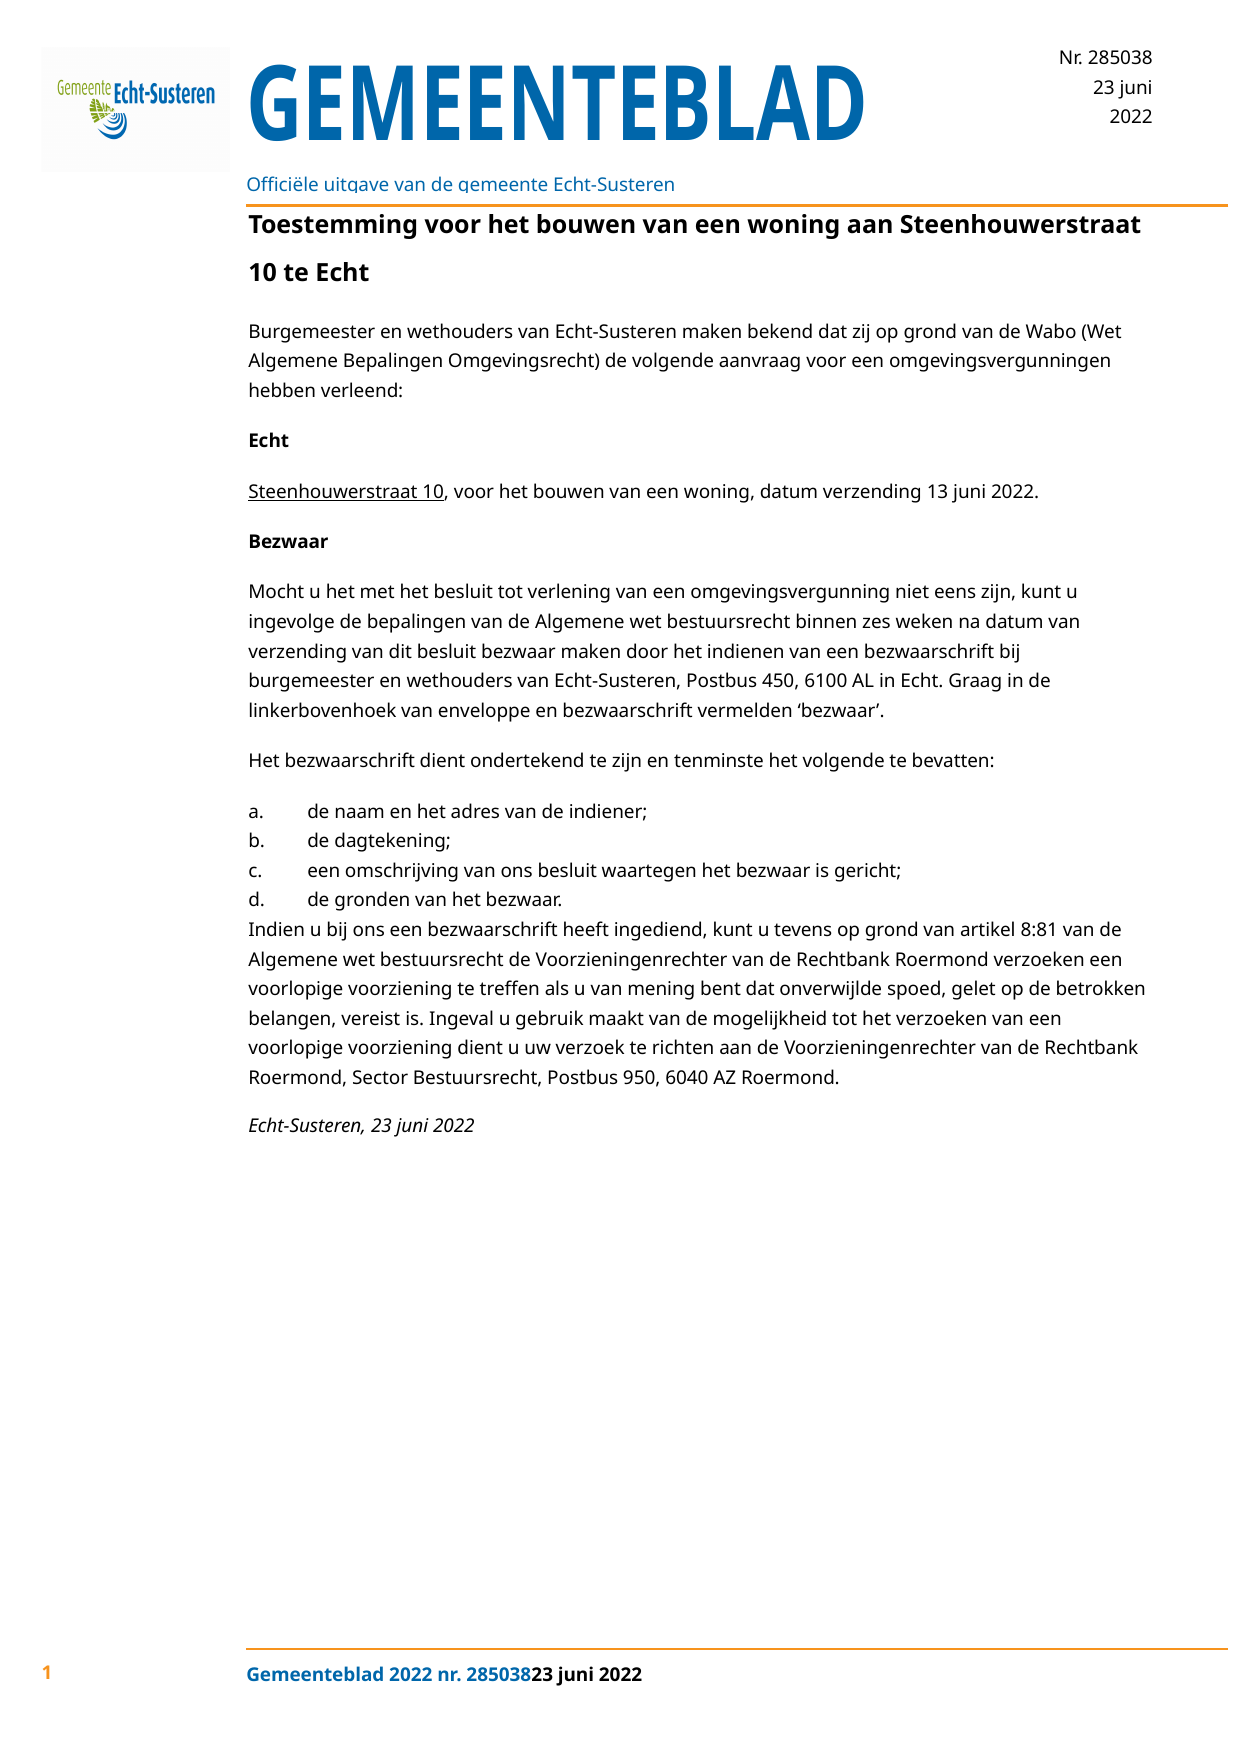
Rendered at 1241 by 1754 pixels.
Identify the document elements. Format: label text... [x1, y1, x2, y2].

text Steenhouwerstraat 10, voor het bouwen van een woning, datum verzending 13 juni 2022. [248, 478, 1152, 504]
list een omschrijving van ons besluit waartegen het bezwaar is gericht; [248, 857, 1152, 883]
text Het bezwaarschrift dient ondertekend te zijn en tenminste het volgende te bevatten: [248, 747, 1152, 773]
text Indien u bij ons een bezwaarschrift heeft ingediend, kunt u tevens op grond van artikel 8:81 van de Algemene wet bestuursrecht de Voorzieningenrechter van de Rechtbank Roermond verzoeken een voorlopige voorziening te treffen als u van mening bent dat onverwijlde spoed, gelet op de betrokken belangen, vereist is. Ingeval u gebruik maakt van de mogelijkheid tot het verzoeken van een voorlopige voorziening dient u uw verzoek te richten aan de Voorzieningenrechter van de Rechtbank Roermond, Sector Bestuursrecht, Postbus 950, 6040 AZ Roermond. [248, 916, 1152, 1090]
text Mocht u het met het besluit tot verlening van een omgevingsvergunning niet eens zijn, kunt u ingevolge de bepalingen van de Algemene wet bestuursrecht binnen zes weken na datum van verzending van dit besluit bezwaar maken door het indienen van een bezwaarschrift bij burgemeester en wethouders van Echt-Susteren, Postbus 450, 6100 AL in Echt. Graag in de linkerbovenhoek van enveloppe en bezwaarschrift vermelden ‘bezwaar’. [248, 579, 1152, 723]
list de dagtekening; [248, 827, 1152, 853]
text Echt-Susteren, 23 juni 2022 [248, 1112, 1152, 1138]
list de naam en het adres van de indiener; [248, 798, 1152, 824]
text Toestemming voor het bouwen van een woning aan Steenhouwerstraat 10 te Echt [248, 207, 1152, 288]
picture [41, 47, 231, 172]
text Echt [248, 427, 1152, 453]
text Burgemeester en wethouders van Echt-Susteren maken bekend dat zij op grond van de Wabo (Wet Algemene Bepalingen Omgevingsrecht) de volgende aanvraag voor een omgevingsvergunningen hebben verleend: [248, 318, 1152, 403]
list de gronden van het bezwaar. [248, 887, 1152, 912]
text Bezwaar [248, 528, 1152, 554]
